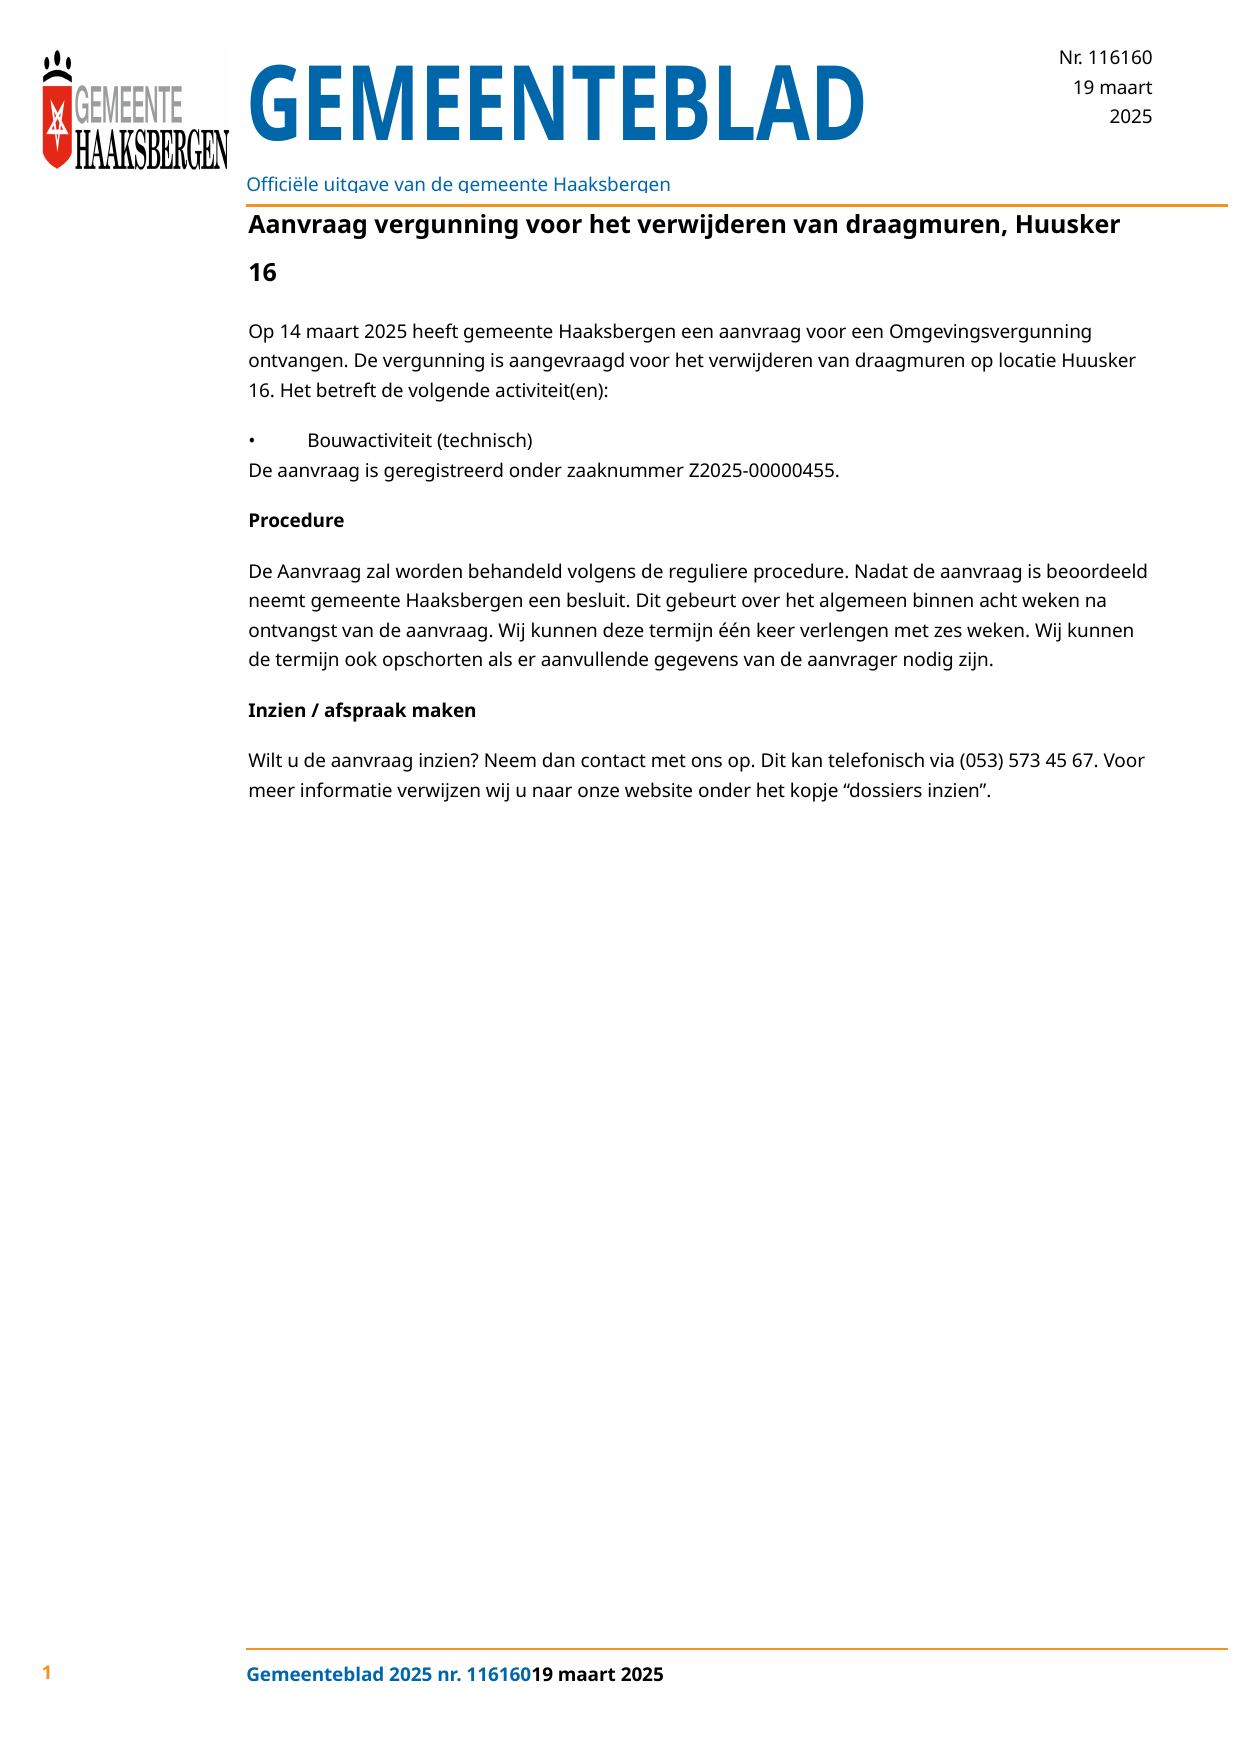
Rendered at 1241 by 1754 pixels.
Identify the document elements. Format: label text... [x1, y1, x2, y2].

text Aanvraag vergunning voor het verwijderen van draagmuren, Huusker 16 [248, 207, 1152, 288]
text De aanvraag is geregistreerd onder zaaknummer Z2025-00000455. [248, 457, 1152, 483]
text De Aanvraag zal worden behandeld volgens de reguliere procedure. Nadat de aanvraag is beoordeeld neemt gemeente Haaksbergen een besluit. Dit gebeurt over het algemeen binnen acht weken na ontvangst van de aanvraag. Wij kunnen deze termijn één keer verlengen met zes weken. Wij kunnen de termijn ook opschorten als er aanvullende gegevens van de aanvrager nodig zijn. [248, 558, 1152, 672]
picture [41, 47, 231, 172]
text Inzien / afspraak maken [248, 697, 1152, 723]
list Bouwactiviteit (technisch) [248, 427, 1152, 453]
text Op 14 maart 2025 heeft gemeente Haaksbergen een aanvraag voor een Omgevingsvergunning ontvangen. De vergunning is aangevraagd voor het verwijderen van draagmuren op locatie Huusker 16. Het betreft de volgende activiteit(en): [248, 318, 1152, 403]
text Wilt u de aanvraag inzien? Neem dan contact met ons op. Dit kan telefonisch via (053) 573 45 67. Voor meer informatie verwijzen wij u naar onze website onder het kopje “dossiers inzien”. [248, 747, 1152, 803]
text Procedure [248, 507, 1152, 533]
